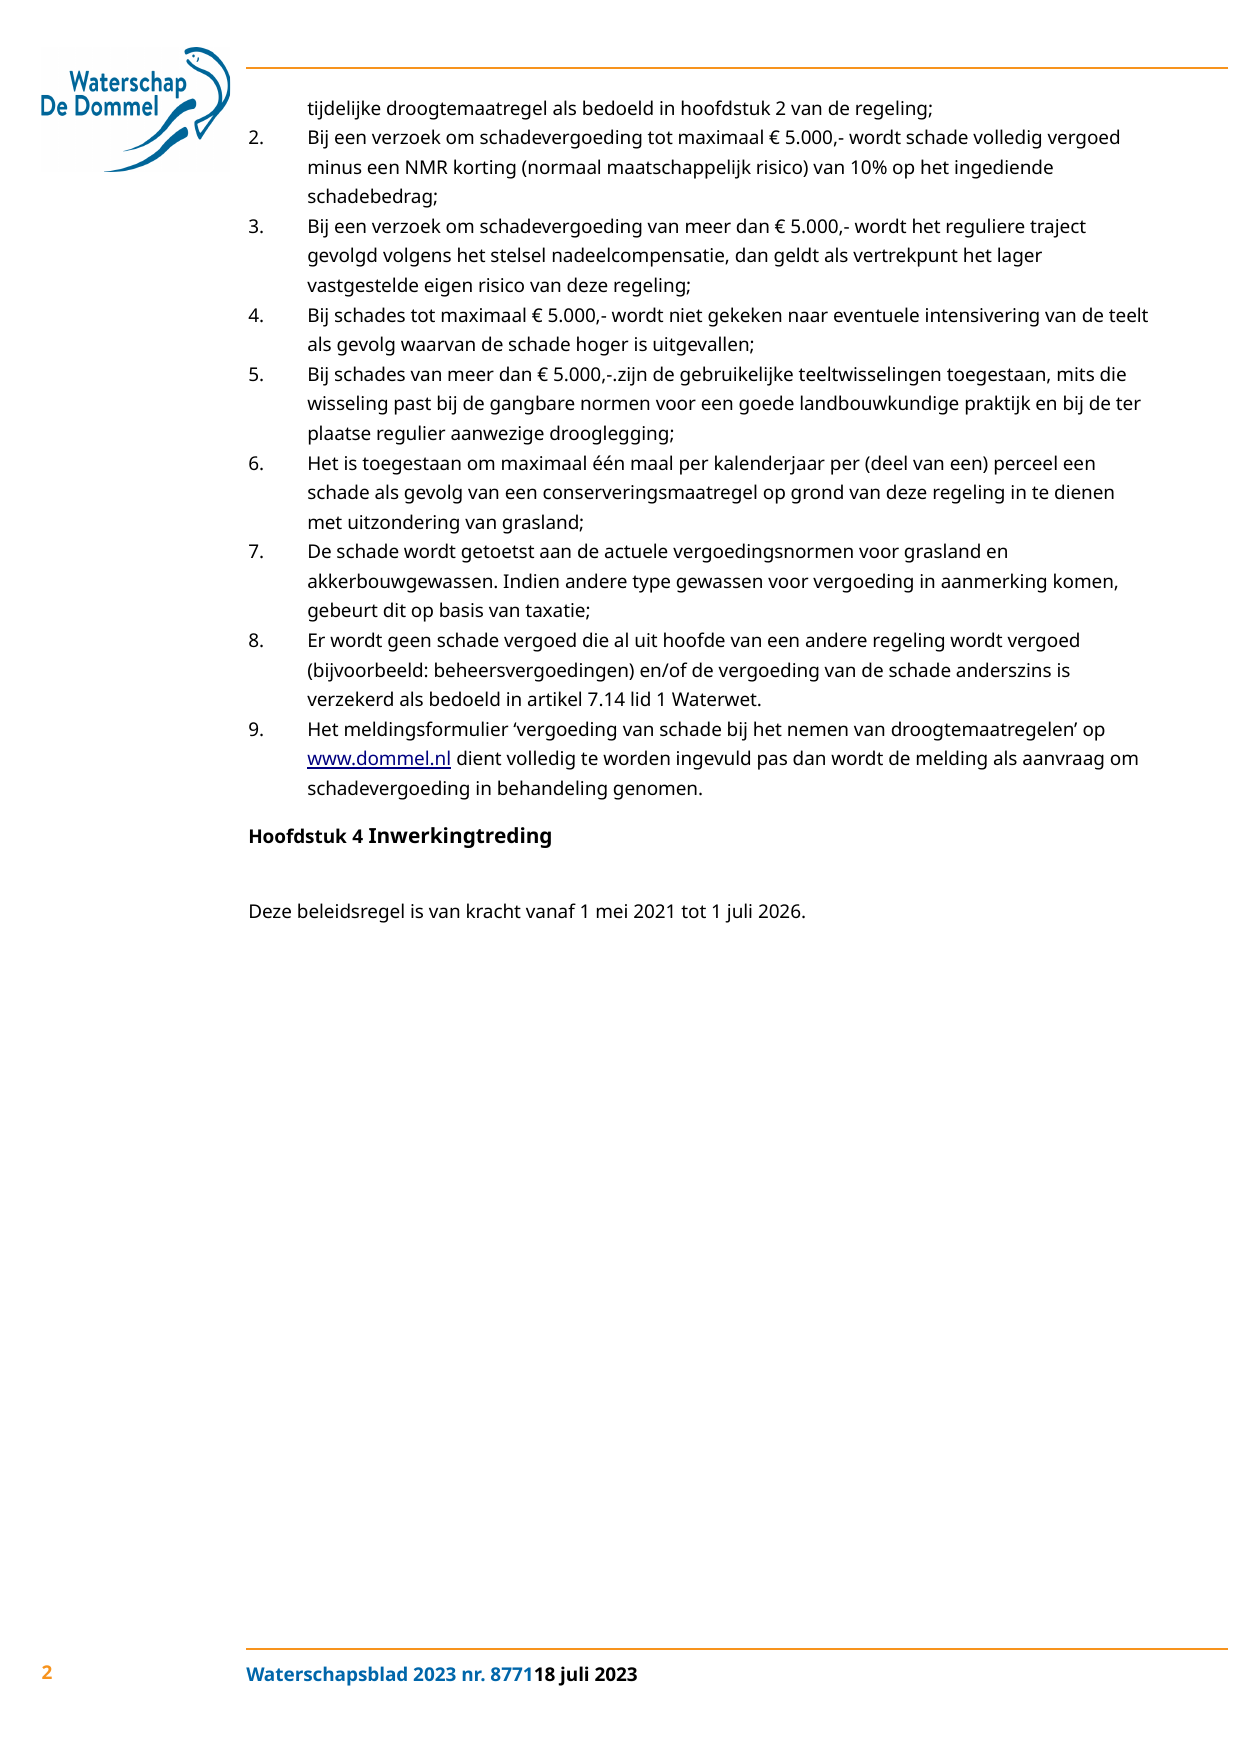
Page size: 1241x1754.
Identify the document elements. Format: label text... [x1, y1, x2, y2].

list tijdelijke droogtemaatregel als bedoeld in hoofdstuk 2 van de regeling; [248, 95, 1152, 121]
picture [41, 47, 231, 172]
list Bij een verzoek om schadevergoeding van meer dan € 5.000,- wordt het reguliere traject gevolgd volgens het stelsel nadeelcompensatie, dan geldt als vertrekpunt het lager vastgestelde eigen risico van deze regeling; [248, 213, 1152, 298]
list Bij schades van meer dan € 5.000,-.zijn de gebruikelijke teeltwisselingen toegestaan, mits die wisseling past bij de gangbare normen voor een goede landbouwkundige praktijk en bij de ter plaatse regulier aanwezige drooglegging; [248, 361, 1152, 446]
list Bij een verzoek om schadevergoeding tot maximaal € 5.000,- wordt schade volledig vergoed minus een NMR korting (normaal maatschappelijk risico) van 10% op het ingediende schadebedrag; [248, 124, 1152, 209]
picture [198, 118, 210, 131]
picture [204, 47, 231, 76]
list Er wordt geen schade vergoed die al uit hoofde van een andere regeling wordt vergoed (bijvoorbeeld: beheersvergoedingen) en/of de vergoeding van de schade anderszins is verzekerd als bedoeld in artikel 7.14 lid 1 Waterwet. [248, 627, 1152, 712]
list Het meldingsformulier ‘vergoeding van schade bij het nemen van droogtemaatregelen’ op www.dommel.nl dient volledig te worden ingevuld pas dan wordt de melding als aanvraag om schadevergoeding in behandeling genomen. [248, 716, 1152, 801]
list Bij schades tot maximaal € 5.000,- wordt niet gekeken naar eventuele intensivering van de teelt als gevolg waarvan de schade hoger is uitgevallen; [248, 302, 1152, 357]
list De schade wordt getoetst aan de actuele vergoedingsnormen voor grasland en akkerbouwgewassen. Indien andere type gewassen voor vergoeding in aanmerking komen, gebeurt dit op basis van taxatie; [248, 538, 1152, 623]
picture [45, 99, 51, 111]
text Deze beleidsregel is van kracht vanaf 1 mei 2021 tot 1 juli 2026. [248, 898, 1152, 924]
list Het is toegestaan om maximaal één maal per kalenderjaar per (deel van een) perceel een schade als gevolg van een conserveringsmaatregel op grond van deze regeling in te dienen met uitzondering van grasland; [248, 450, 1152, 535]
text Hoofdstuk 4 Inwerkingtreding [248, 821, 1152, 849]
